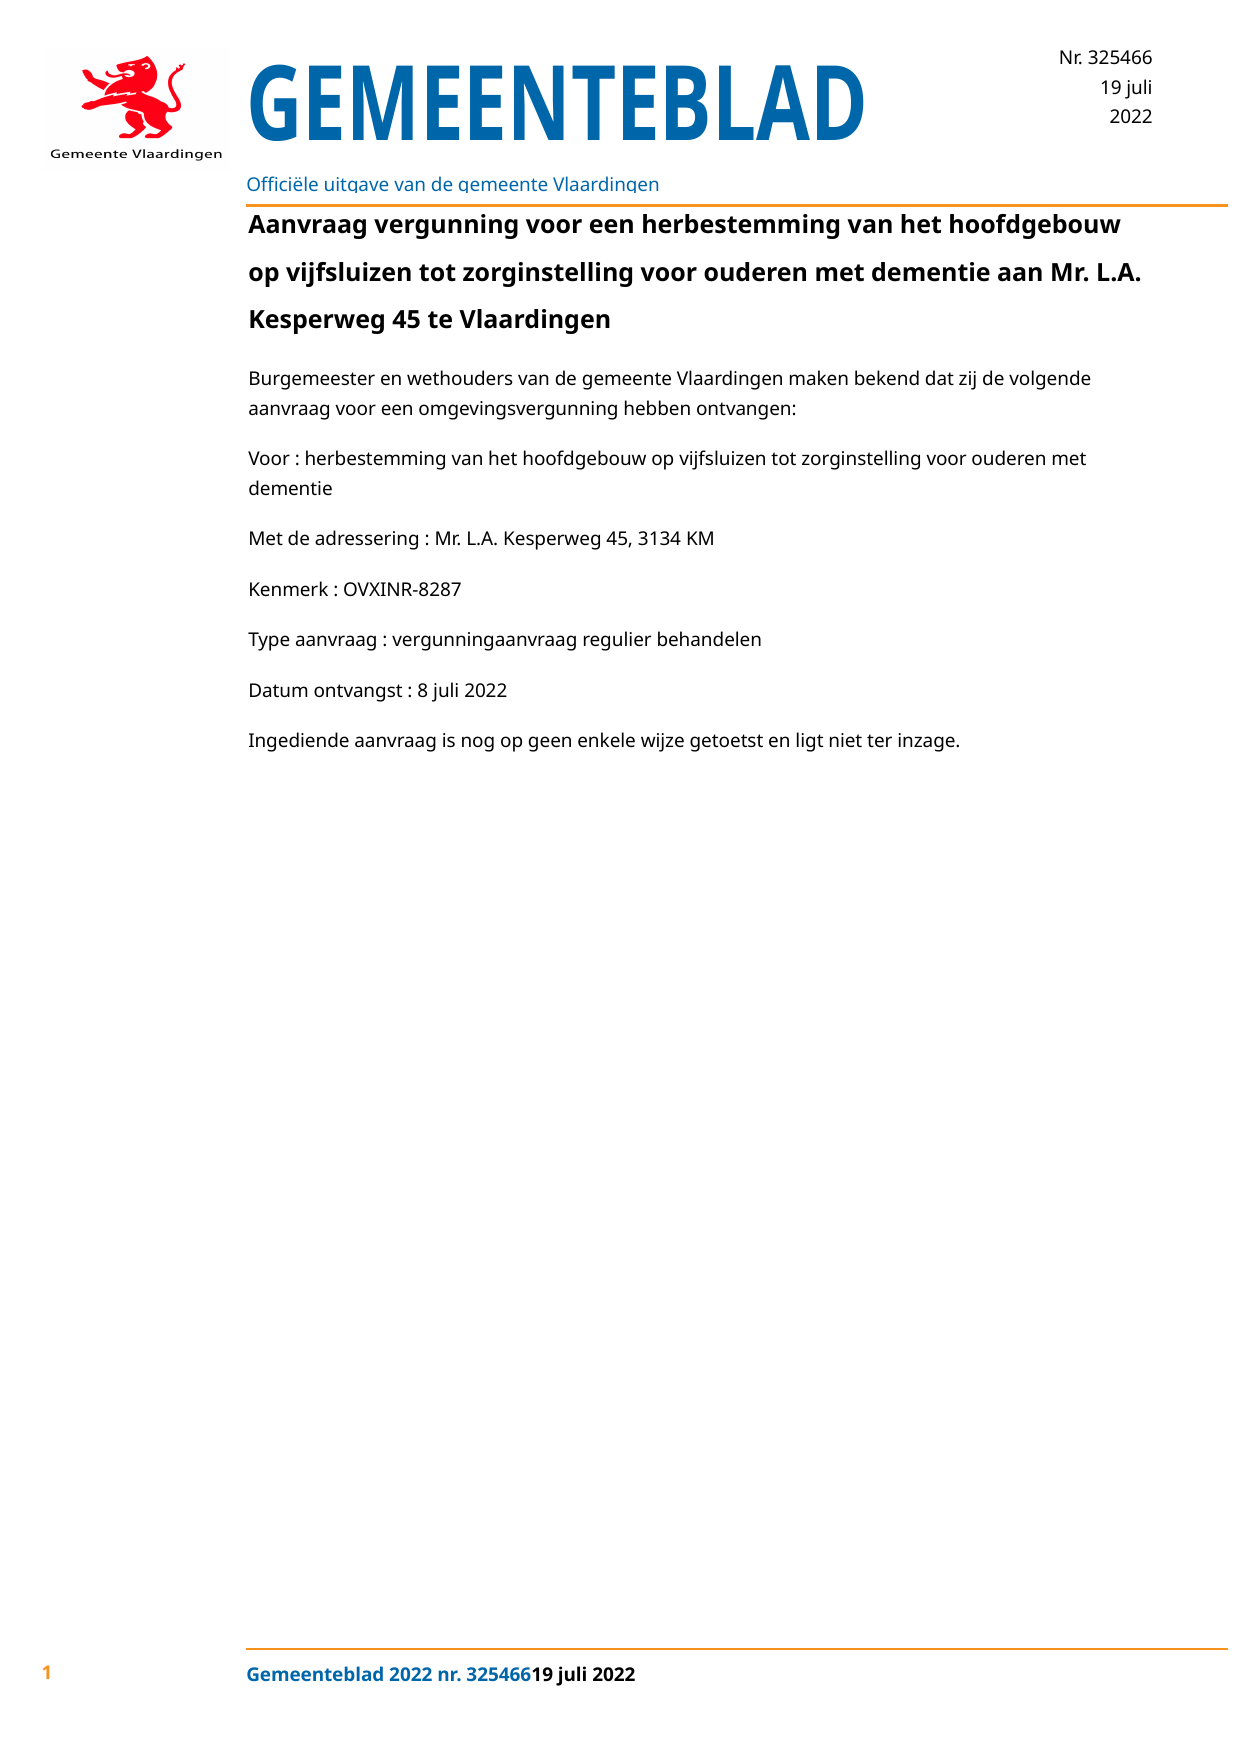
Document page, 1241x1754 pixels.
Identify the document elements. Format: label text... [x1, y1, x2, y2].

text Type aanvraag : vergunningaanvraag regulier behandelen [248, 626, 1152, 652]
text Datum ontvangst : 8 juli 2022 [248, 677, 1152, 702]
text Met de adressering : Mr. L.A. Kesperweg 45, 3134 KM [248, 526, 1152, 551]
text Burgemeester en wethouders van de gemeente Vlaardingen maken bekend dat zij de volgende aanvraag voor een omgevingsvergunning hebben ontvangen: [248, 366, 1152, 421]
text Ingediende aanvraag is nog op geen enkele wijze getoetst en ligt niet ter inzage. [248, 727, 1152, 753]
text Aanvraag vergunning voor een herbestemming van het hoofdgebouw op vijfsluizen tot zorginstelling voor ouderen met dementie aan Mr. L.A. Kesperweg 45 te Vlaardingen [248, 207, 1152, 336]
picture [41, 47, 231, 172]
text Voor : herbestemming van het hoofdgebouw op vijfsluizen tot zorginstelling voor ouderen met dementie [248, 446, 1152, 501]
text Kenmerk : OVXINR-8287 [248, 576, 1152, 602]
